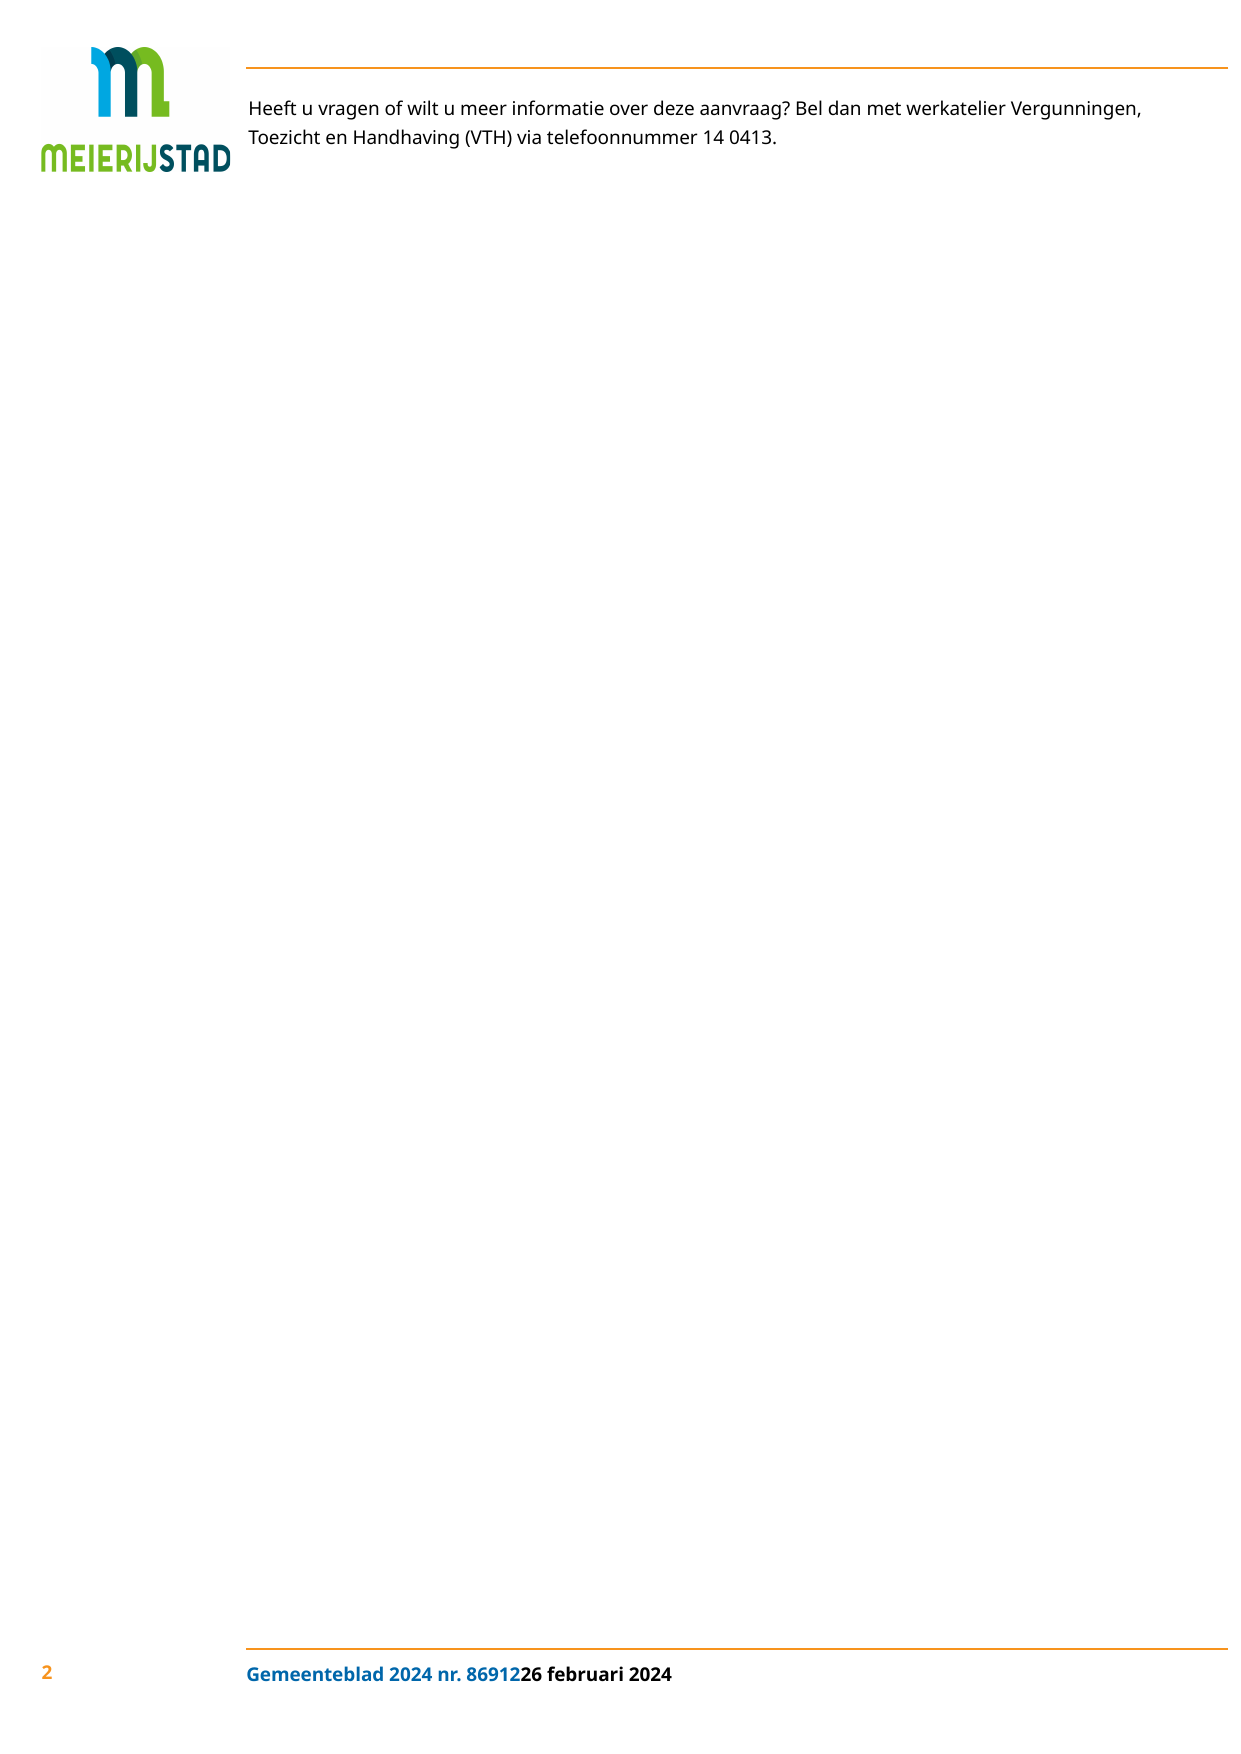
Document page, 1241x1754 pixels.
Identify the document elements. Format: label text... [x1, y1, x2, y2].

picture [41, 47, 231, 172]
text Heeft u vragen of wilt u meer informatie over deze aanvraag? Bel dan met werkatelier Vergunningen, Toezicht en Handhaving (VTH) via telefoonnummer 14 0413. [248, 95, 1152, 150]
